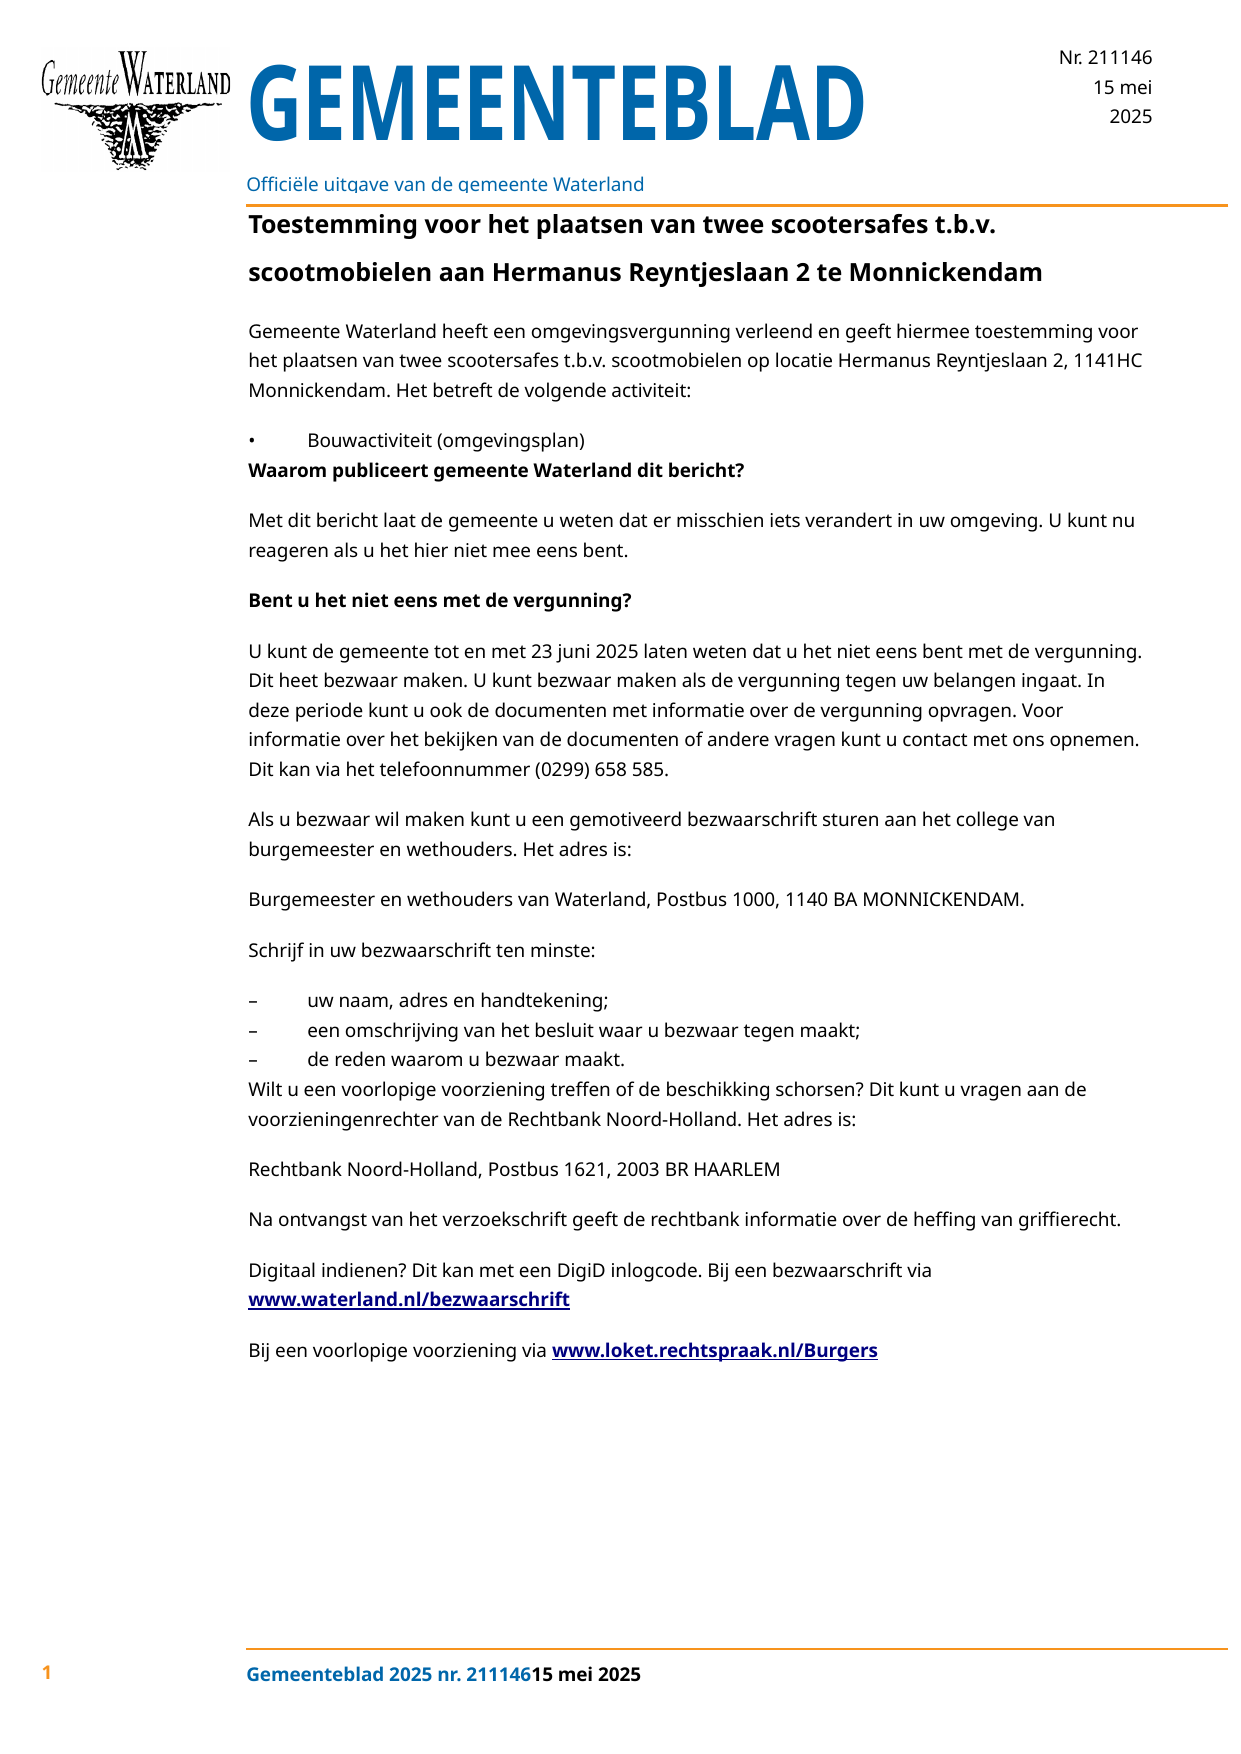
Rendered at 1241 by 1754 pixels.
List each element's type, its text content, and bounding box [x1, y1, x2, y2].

text Als u bezwaar wil maken kunt u een gemotiveerd bezwaarschrift sturen aan het college van burgemeester en wethouders. Het adres is: [248, 807, 1152, 862]
text Gemeente Waterland heeft een omgevingsvergunning verleend en geeft hiermee toestemming voor het plaatsen van twee scootersafes t.b.v. scootmobielen op locatie Hermanus Reyntjeslaan 2, 1141HC Monnickendam. Het betreft de volgende activiteit: [248, 318, 1152, 403]
list de reden waarom u bezwaar maakt. [248, 1047, 1152, 1072]
list Bouwactiviteit (omgevingsplan) [248, 427, 1152, 453]
text Bij een voorlopige voorziening via www.loket.rechtspraak.nl/Burgers [248, 1337, 1152, 1363]
text Schrijf in uw bezwaarschrift ten minste: [248, 937, 1152, 963]
text Bent u het niet eens met de vergunning? [248, 587, 1152, 613]
text Toestemming voor het plaatsen van twee scootersafes t.b.v. scootmobielen aan Hermanus Reyntjeslaan 2 te Monnickendam [248, 207, 1152, 288]
text Met dit bericht laat de gemeente u weten dat er misschien iets verandert in uw omgeving. U kunt nu reageren als u het hier niet mee eens bent. [248, 507, 1152, 563]
list uw naam, adres en handtekening; [248, 987, 1152, 1013]
text Waarom publiceert gemeente Waterland dit bericht? [248, 457, 1152, 483]
text U kunt de gemeente tot en met 23 juni 2025 laten weten dat u het niet eens bent met de vergunning. Dit heet bezwaar maken. U kunt bezwaar maken als de vergunning tegen uw belangen ingaat. In deze periode kunt u ook de documenten met informatie over de vergunning opvragen. Voor informatie over het bekijken van de documenten of andere vragen kunt u contact met ons opnemen. Dit kan via het telefoonnummer (0299) 658 585. [248, 638, 1152, 782]
list een omschrijving van het besluit waar u bezwaar tegen maakt; [248, 1017, 1152, 1043]
text Na ontvangst van het verzoekschrift geeft de rechtbank informatie over de heffing van griffierecht. [248, 1207, 1152, 1232]
text Rechtbank Noord-Holland, Postbus 1621, 2003 BR HAARLEM [248, 1156, 1152, 1182]
text Digitaal indienen? Dit kan met een DigiD inlogcode. Bij een bezwaarschrift via www.waterland.nl/bezwaarschrift [248, 1257, 1152, 1312]
picture [41, 47, 231, 172]
text Wilt u een voorlopige voorziening treffen of de beschikking schorsen? Dit kunt u vragen aan de voorzieningenrechter van de Rechtbank Noord-Holland. Het adres is: [248, 1076, 1152, 1132]
text Burgemeester en wethouders van Waterland, Postbus 1000, 1140 BA MONNICKENDAM. [248, 887, 1152, 912]
